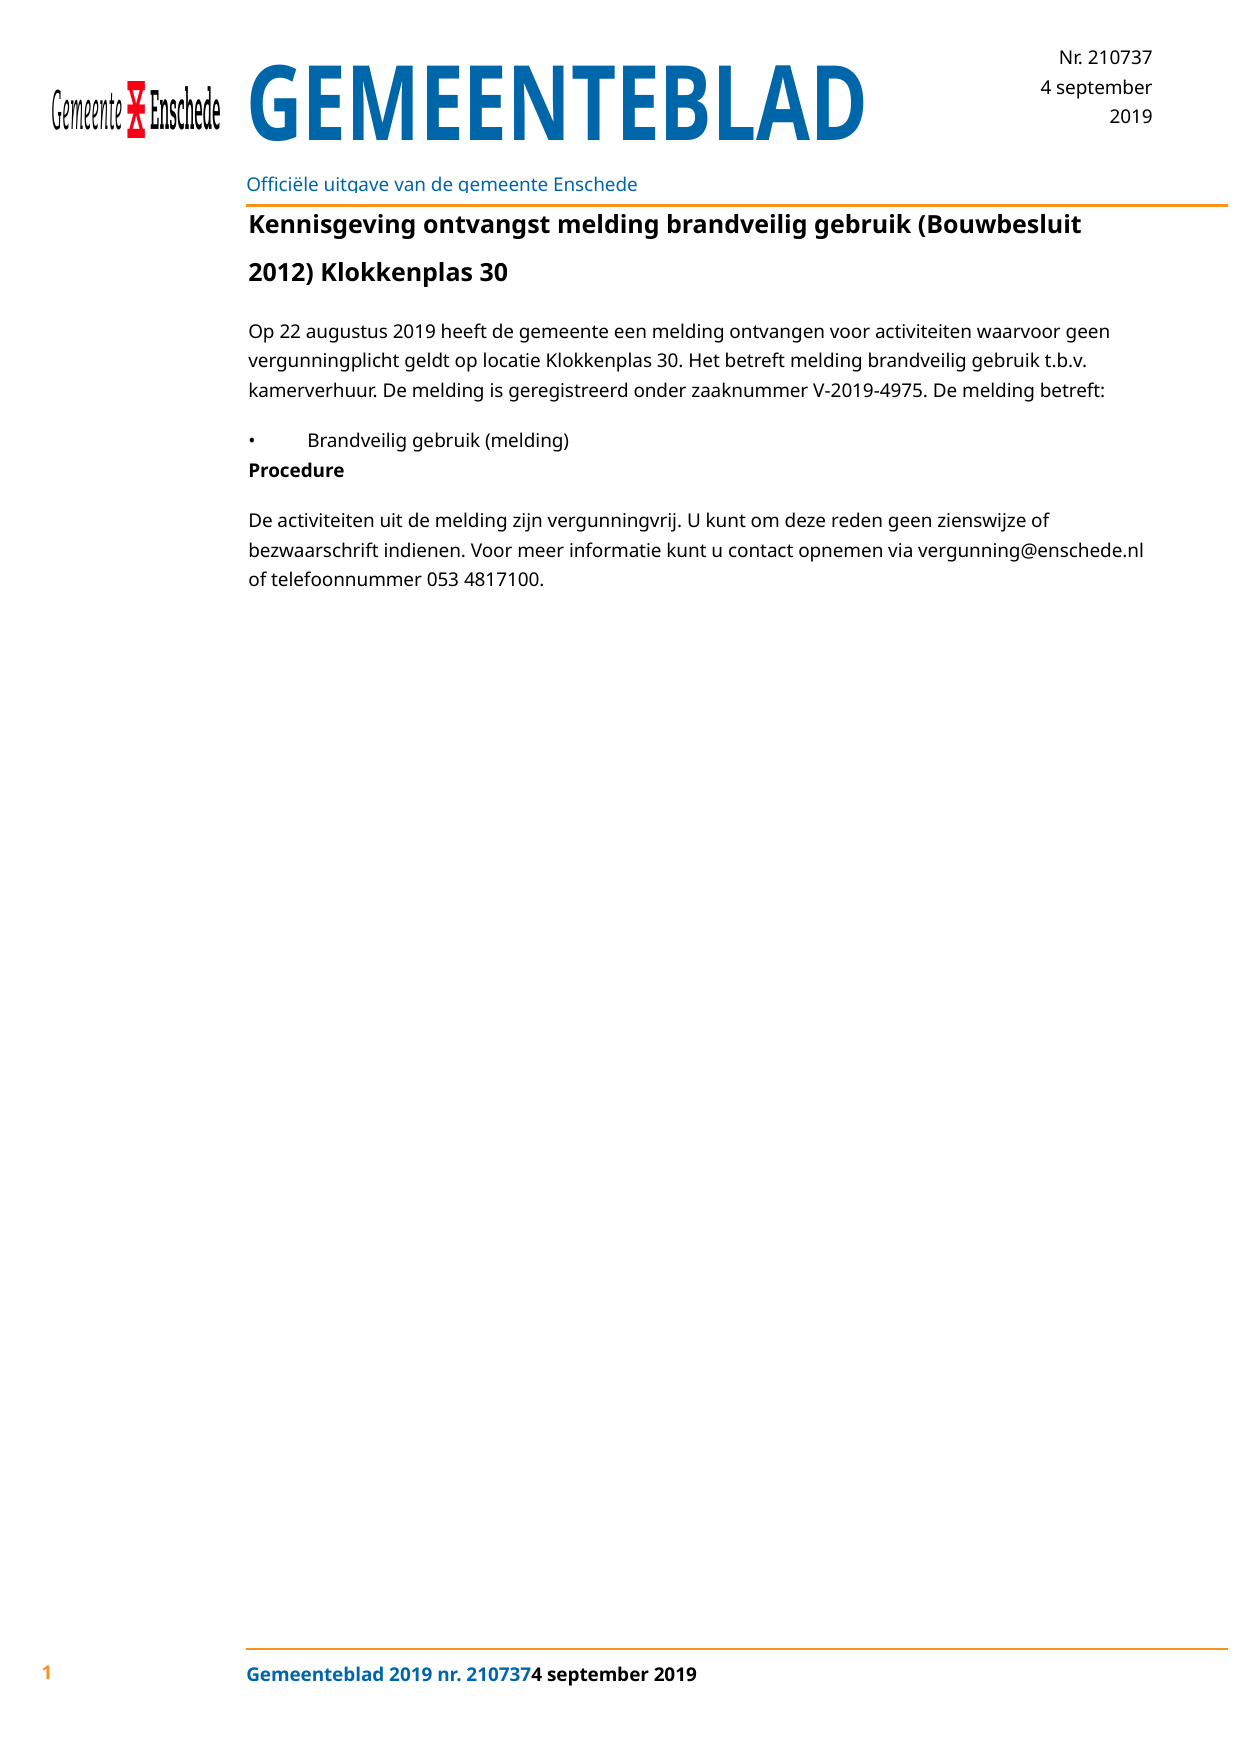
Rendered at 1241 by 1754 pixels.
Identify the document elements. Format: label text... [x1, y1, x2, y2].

text Kennisgeving ontvangst melding brandveilig gebruik (Bouwbesluit 2012) Klokkenplas 30 [248, 207, 1152, 288]
text Procedure [248, 457, 1152, 483]
text Op 22 augustus 2019 heeft de gemeente een melding ontvangen voor activiteiten waarvoor geen vergunningplicht geldt op locatie Klokkenplas 30. Het betreft melding brandveilig gebruik t.b.v. kamerverhuur. De melding is geregistreerd onder zaaknummer V-2019-4975. De melding betreft: [248, 318, 1152, 403]
list Brandveilig gebruik (melding) [248, 427, 1152, 453]
text De activiteiten uit de melding zijn vergunningvrij. U kunt om deze reden geen zienswijze of bezwaarschrift indienen. Voor meer informatie kunt u contact opnemen via vergunning@enschede.nl of telefoonnummer 053 4817100. [248, 507, 1152, 592]
picture [41, 47, 231, 172]
